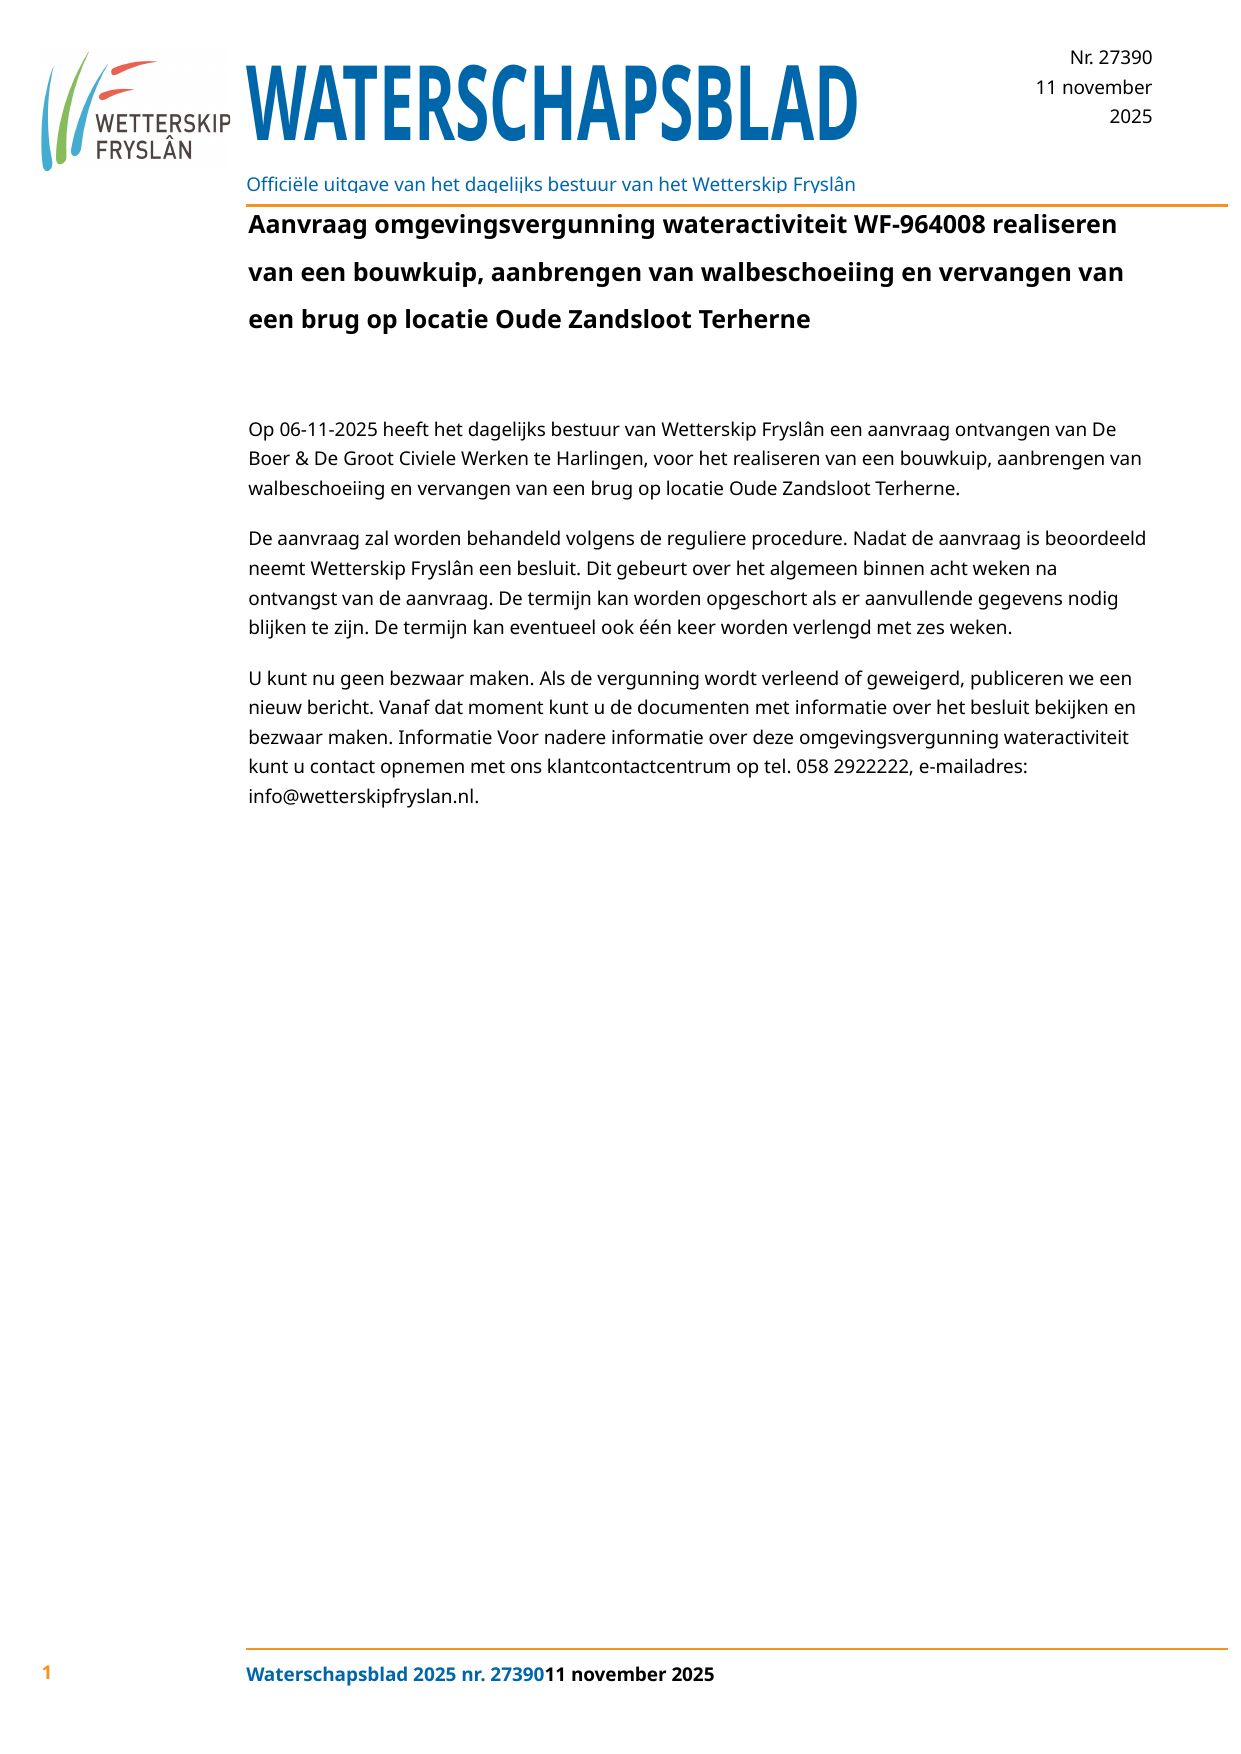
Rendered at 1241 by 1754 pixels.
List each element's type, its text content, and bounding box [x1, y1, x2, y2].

text Aanvraag omgevingsvergunning wateractiviteit WF-964008 realiseren van een bouwkuip, aanbrengen van walbeschoeiing en vervangen van een brug op locatie Oude Zandsloot Terherne [248, 207, 1152, 336]
text U kunt nu geen bezwaar maken. Als de vergunning wordt verleend of geweigerd, publiceren we een nieuw bericht. Vanaf dat moment kunt u de documenten met informatie over het besluit bekijken en bezwaar maken. Informatie Voor nadere informatie over deze omgevingsvergunning wateractiviteit kunt u contact opnemen met ons klantcontactcentrum op tel. 058 2922222, e-mailadres: info@wetterskipfryslan.nl. [248, 665, 1152, 809]
picture [41, 47, 231, 172]
text Op 06-11-2025 heeft het dagelijks bestuur van Wetterskip Fryslân een aanvraag ontvangen van De Boer & De Groot Civiele Werken te Harlingen, voor het realiseren van een bouwkuip, aanbrengen van walbeschoeiing en vervangen van een brug op locatie Oude Zandsloot Terherne. [248, 416, 1152, 501]
text De aanvraag zal worden behandeld volgens de reguliere procedure. Nadat de aanvraag is beoordeeld neemt Wetterskip Fryslân een besluit. Dit gebeurt over het algemeen binnen acht weken na ontvangst van de aanvraag. De termijn kan worden opgeschort als er aanvullende gegevens nodig blijken te zijn. De termijn kan eventueel ook één keer worden verlengd met zes weken. [248, 526, 1152, 640]
